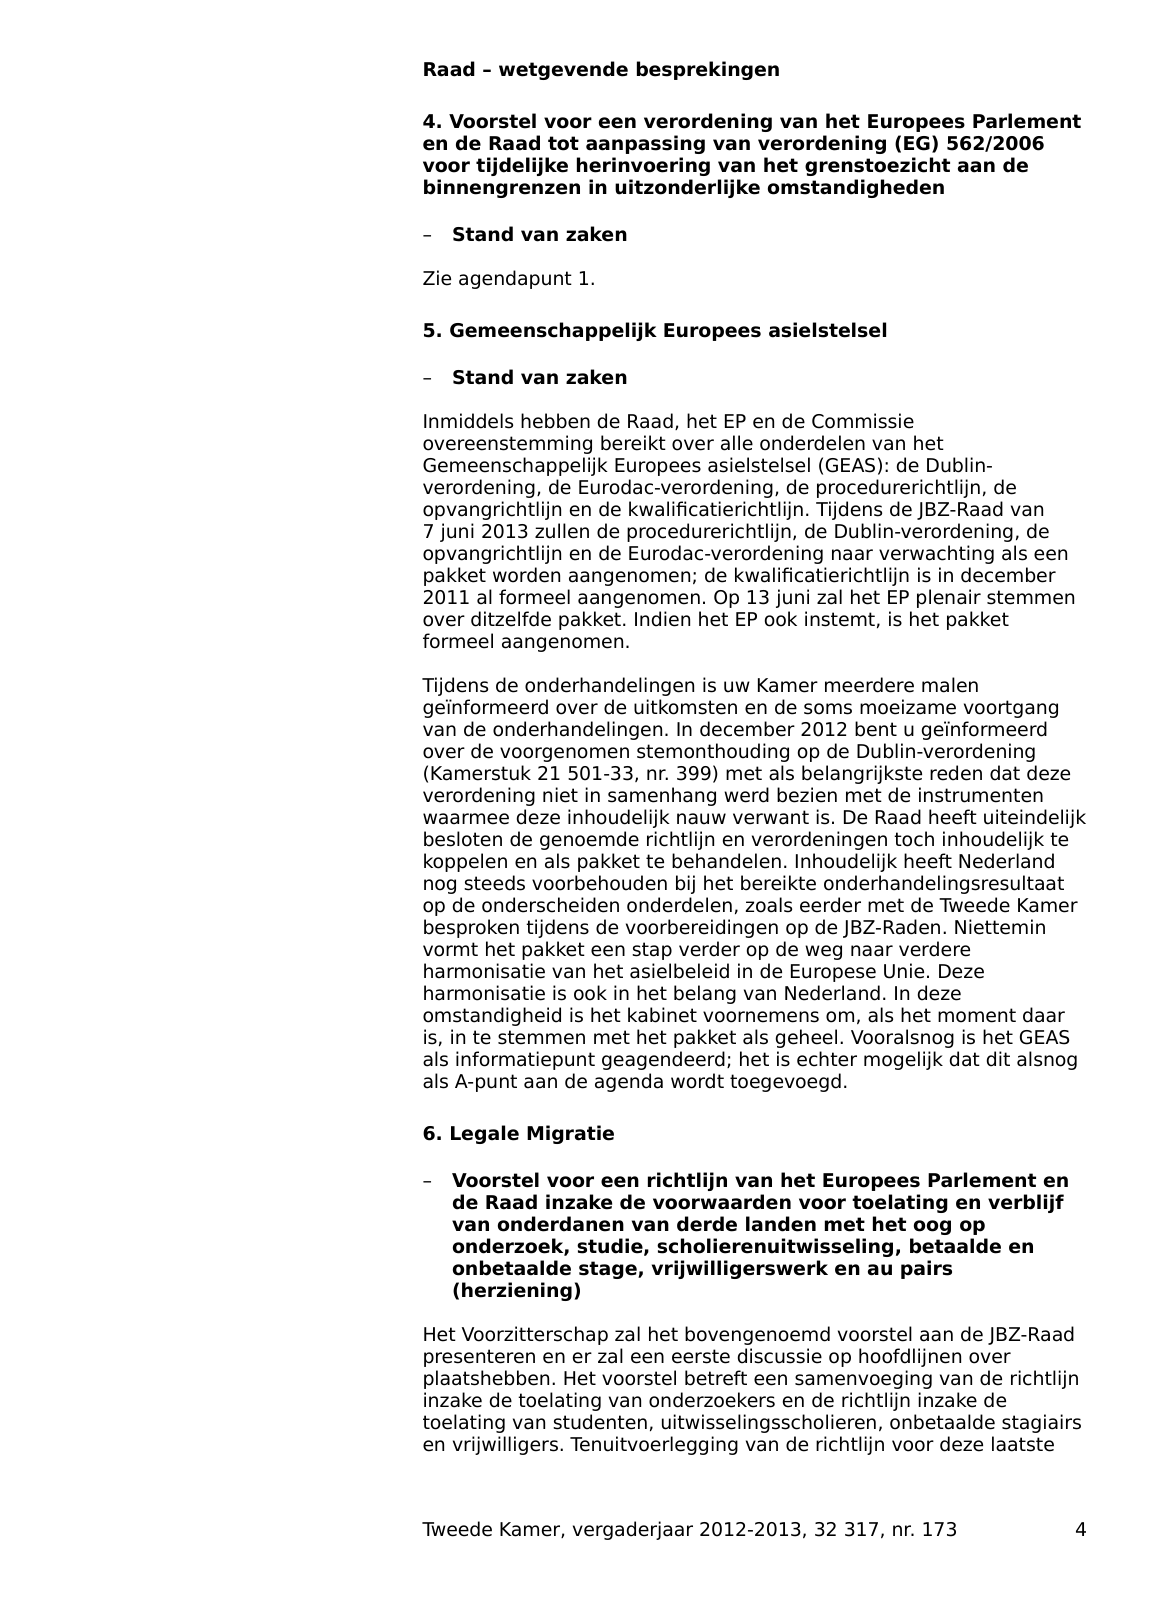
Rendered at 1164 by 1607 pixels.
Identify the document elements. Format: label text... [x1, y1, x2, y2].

subtitle 5. Gemeenschappelijk Europees asielstelsel [422, 320, 1087, 342]
subtitle 4. Voorstel voor een verordening van het Europees Parlement en de Raad tot aanpassing van verordening (EG) 562/2006 voor tijdelijke herinvoering van het grenstoezicht aan de binnengrenzen in uitzonderlijke omstandigheden [422, 111, 1087, 199]
text Het Voorzitterschap zal het bovengenoemd voorstel aan de JBZ-Raad presenteren en er zal een eerste discussie op hoofdlijnen over plaatshebben. Het voorstel betreft een samenvoeging van de richtlijn inzake de toelating van onderzoekers en de richtlijn inzake de toelating van studenten, uitwisselingsscholieren, onbetaalde stagiairs en vrijwilligers. Tenuitvoerlegging van de richtlijn voor deze laatste [422, 1324, 1087, 1456]
subtitle Raad – wetgevende besprekingen [422, 59, 1087, 81]
text Tijdens de onderhandelingen is uw Kamer meerdere malen geïnformeerd over de uitkomsten en de soms moeizame voortgang van de onderhandelingen. In december 2012 bent u geïnformeerd over de voorgenomen stemonthouding op de Dublin-verordening (Kamerstuk 21 501-33, nr. 399) met als belangrijkste reden dat deze verordening niet in samenhang werd bezien met de instrumenten waarmee deze inhoudelijk nauw verwant is. De Raad heeft uiteindelijk besloten de genoemde richtlijn en verordeningen toch inhoudelijk te koppelen en als pakket te behandelen. Inhoudelijk heeft Nederland nog steeds voorbehouden bij het bereikte onderhandelingsresultaat op de onderscheiden onderdelen, zoals eerder met de Tweede Kamer besproken tijdens de voorbereidingen op de JBZ-Raden. Niettemin vormt het pakket een stap verder op de weg naar verdere harmonisatie van het asielbeleid in de Europese Unie. Deze harmonisatie is ook in het belang van Nederland. In deze omstandigheid is het kabinet voornemens om, als het moment daar is, in te stemmen met het pakket als geheel. Vooralsnog is het GEAS als informatiepunt geagendeerd; het is echter mogelijk dat dit alsnog als A-punt aan de agenda wordt toegevoegd. [422, 675, 1087, 1093]
subtitle 6. Legale Migratie [422, 1123, 1087, 1145]
text – Stand van zaken [422, 224, 1087, 246]
text Inmiddels hebben de Raad, het EP en de Commissie overeenstemming bereikt over alle onderdelen van het Gemeenschappelijk Europees asielstelsel (GEAS): de Dublin-verordening, de Eurodac-verordening, de procedurerichtlijn, de opvangrichtlijn en de kwalificatierichtlijn. Tijdens de JBZ-Raad van 7 juni 2013 zullen de procedurerichtlijn, de Dublin-verordening, de opvangrichtlijn en de Eurodac-verordening naar verwachting als een pakket worden aangenomen; de kwalificatierichtlijn is in december 2011 al formeel aangenomen. Op 13 juni zal het EP plenair stemmen over ditzelfde pakket. Indien het EP ook instemt, is het pakket formeel aangenomen. [422, 411, 1087, 653]
text – Stand van zaken [422, 367, 1087, 389]
text – Voorstel voor een richtlijn van het Europees Parlement en de Raad inzake de voorwaarden voor toelating en verblijf van onderdanen van derde landen met het oog op onderzoek, studie, scholierenuitwisseling, betaalde en onbetaalde stage, vrijwilligerswerk en au pairs (herziening) [422, 1170, 1087, 1302]
text Zie agendapunt 1. [422, 268, 1087, 290]
